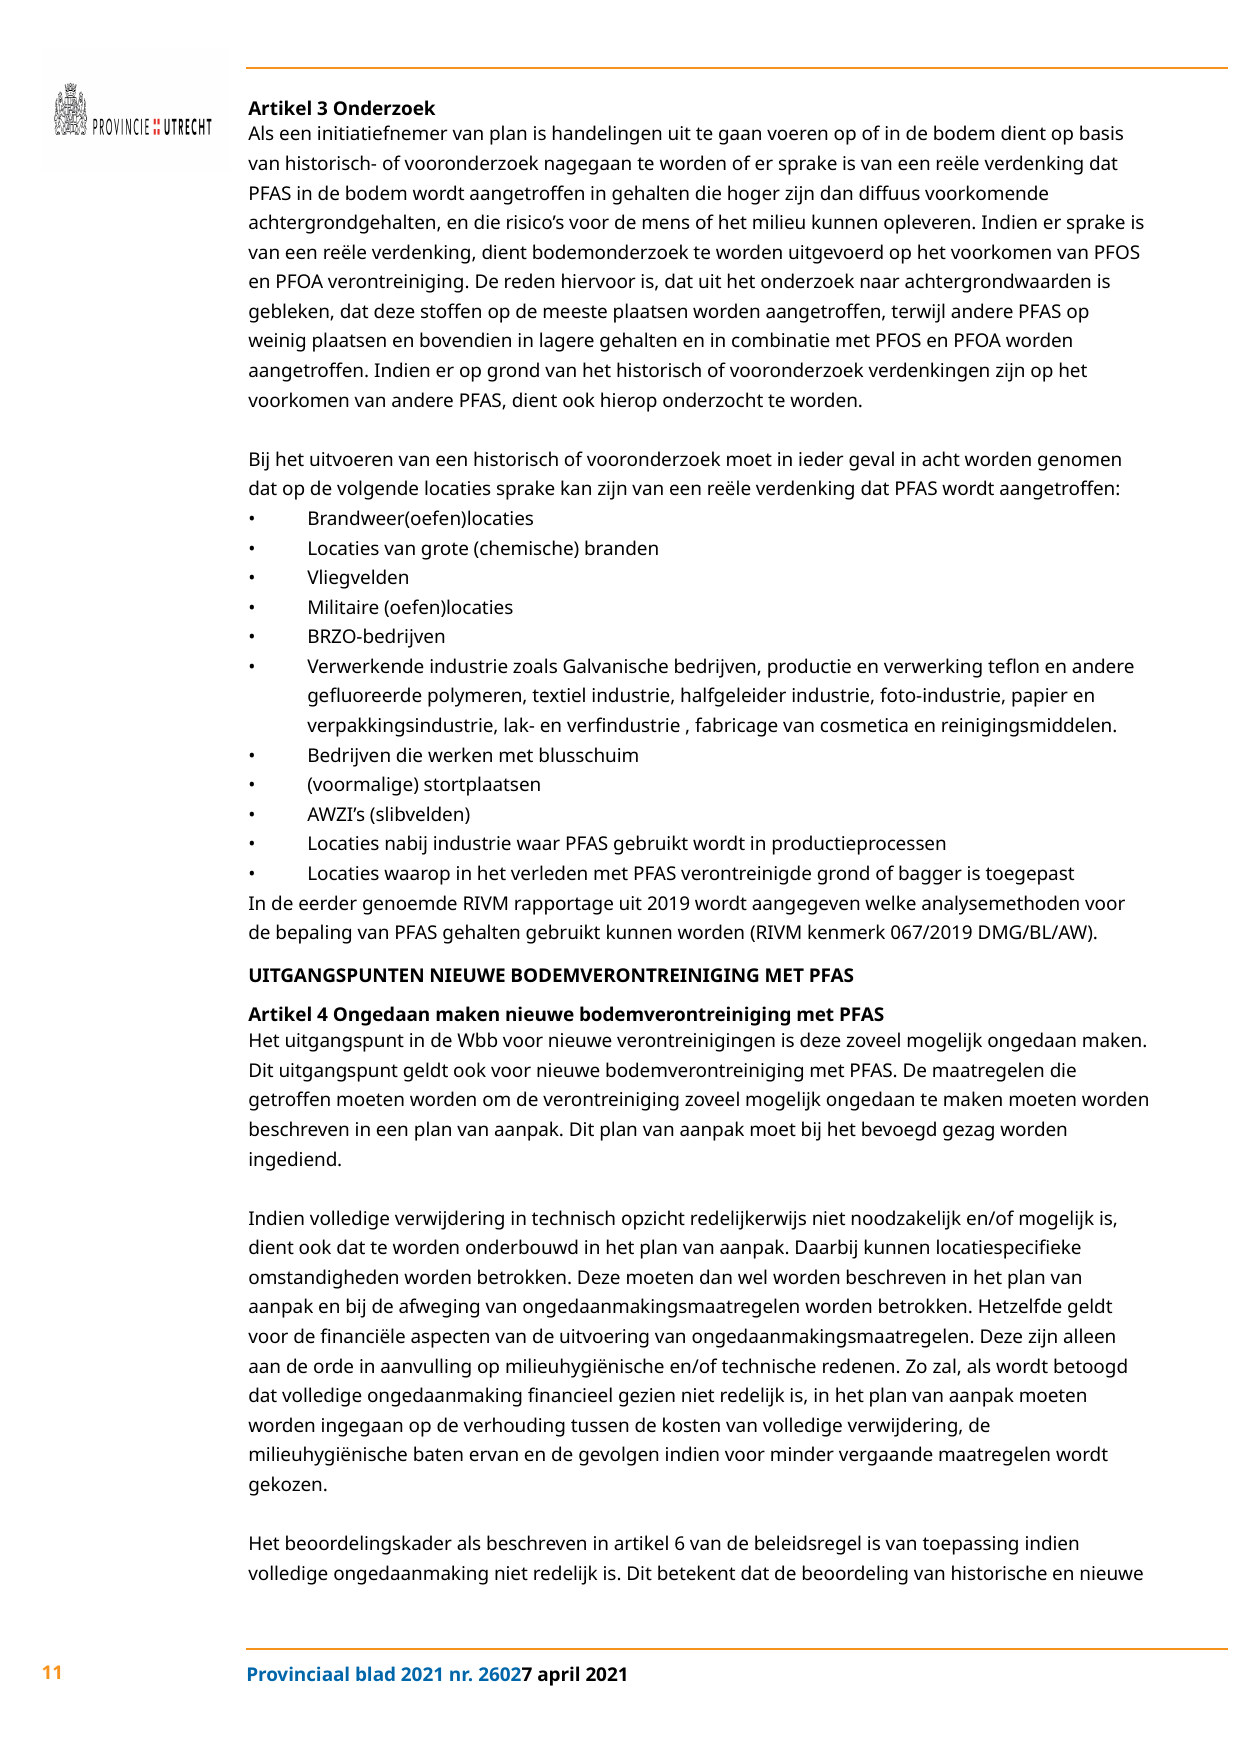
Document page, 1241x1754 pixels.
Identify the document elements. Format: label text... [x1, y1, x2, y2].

text Artikel 4 Ongedaan maken nieuwe bodemverontreiniging met PFAS [248, 1002, 1152, 1027]
list Bedrijven die werken met blusschuim [248, 742, 1152, 767]
text Het beoordelingskader als beschreven in artikel 6 van de beleidsregel is van toepassing indien volledige ongedaanmaking niet redelijk is. Dit betekent dat de beoordeling van historische en nieuwe [248, 1530, 1152, 1586]
list Verwerkende industrie zoals Galvanische bedrijven, productie en verwerking teflon en andere gefluoreerde polymeren, textiel industrie, halfgeleider industrie, foto-industrie, papier en verpakkingsindustrie, lak- en verfindustrie , fabricage van cosmetica en reinigingsmiddelen. [248, 653, 1152, 738]
text Bij het uitvoeren van een historisch of vooronderzoek moet in ieder geval in acht worden genomen dat op de volgende locaties sprake kan zijn van een reële verdenking dat PFAS wordt aangetroffen: [248, 446, 1152, 501]
text In de eerder genoemde RIVM rapportage uit 2019 wordt aangegeven welke analysemethoden voor de bepaling van PFAS gehalten gebruikt kunnen worden (RIVM kenmerk 067/2019 DMG/BL/AW). [248, 890, 1152, 945]
list Locaties nabij industrie waar PFAS gebruikt wordt in productieprocessen [248, 831, 1152, 856]
text Als een initiatiefnemer van plan is handelingen uit te gaan voeren op of in de bodem dient op basis van historisch- of vooronderzoek nagegaan te worden of er sprake is van een reële verdenking dat PFAS in de bodem wordt aangetroffen in gehalten die hoger zijn dan diffuus voorkomende achtergrondgehalten, en die risico’s voor de mens of het milieu kunnen opleveren. Indien er sprake is van een reële verdenking, dient bodemonderzoek te worden uitgevoerd op het voorkomen van PFOS en PFOA verontreiniging. De reden hiervoor is, dat uit het onderzoek naar achtergrondwaarden is gebleken, dat deze stoffen op de meeste plaatsen worden aangetroffen, terwijl andere PFAS op weinig plaatsen en bovendien in lagere gehalten en in combinatie met PFOS en PFOA worden aangetroffen. Indien er op grond van het historisch of vooronderzoek verdenkingen zijn op het voorkomen van andere PFAS, dient ook hierop onderzocht te worden. [248, 121, 1152, 412]
list Vliegvelden [248, 564, 1152, 590]
list Locaties van grote (chemische) branden [248, 535, 1152, 560]
list AWZI’s (slibvelden) [248, 801, 1152, 827]
list Locaties waarop in het verleden met PFAS verontreinigde grond of bagger is toegepast [248, 860, 1152, 886]
text UITGANGSPUNTEN NIEUWE BODEMVERONTREINIGING MET PFAS [248, 962, 1152, 988]
list Militaire (oefen)locaties [248, 594, 1152, 619]
picture [41, 47, 231, 172]
text Artikel 3 Onderzoek [248, 95, 1152, 121]
list (voormalige) stortplaatsen [248, 771, 1152, 797]
list BRZO-bedrijven [248, 623, 1152, 649]
text Indien volledige verwijdering in technisch opzicht redelijkerwijs niet noodzakelijk en/of mogelijk is, dient ook dat te worden onderbouwd in het plan van aanpak. Daarbij kunnen locatiespecifieke omstandigheden worden betrokken. Deze moeten dan wel worden beschreven in het plan van aanpak en bij de afweging van ongedaanmakingsmaatregelen worden betrokken. Hetzelfde geldt voor de financiële aspecten van de uitvoering van ongedaanmakingsmaatregelen. Deze zijn alleen aan de orde in aanvulling op milieuhygiënische en/of technische redenen. Zo zal, als wordt betoogd dat volledige ongedaanmaking financieel gezien niet redelijk is, in het plan van aanpak moeten worden ingegaan op de verhouding tussen de kosten van volledige verwijdering, de milieuhygiënische baten ervan en de gevolgen indien voor minder vergaande maatregelen wordt gekozen. [248, 1205, 1152, 1497]
list Brandweer(oefen)locaties [248, 505, 1152, 531]
text Het uitgangspunt in de Wbb voor nieuwe verontreinigingen is deze zoveel mogelijk ongedaan maken. Dit uitgangspunt geldt ook voor nieuwe bodemverontreiniging met PFAS. De maatregelen die getroffen moeten worden om de verontreiniging zoveel mogelijk ongedaan te maken moeten worden beschreven in een plan van aanpak. Dit plan van aanpak moet bij het bevoegd gezag worden ingediend. [248, 1027, 1152, 1171]
